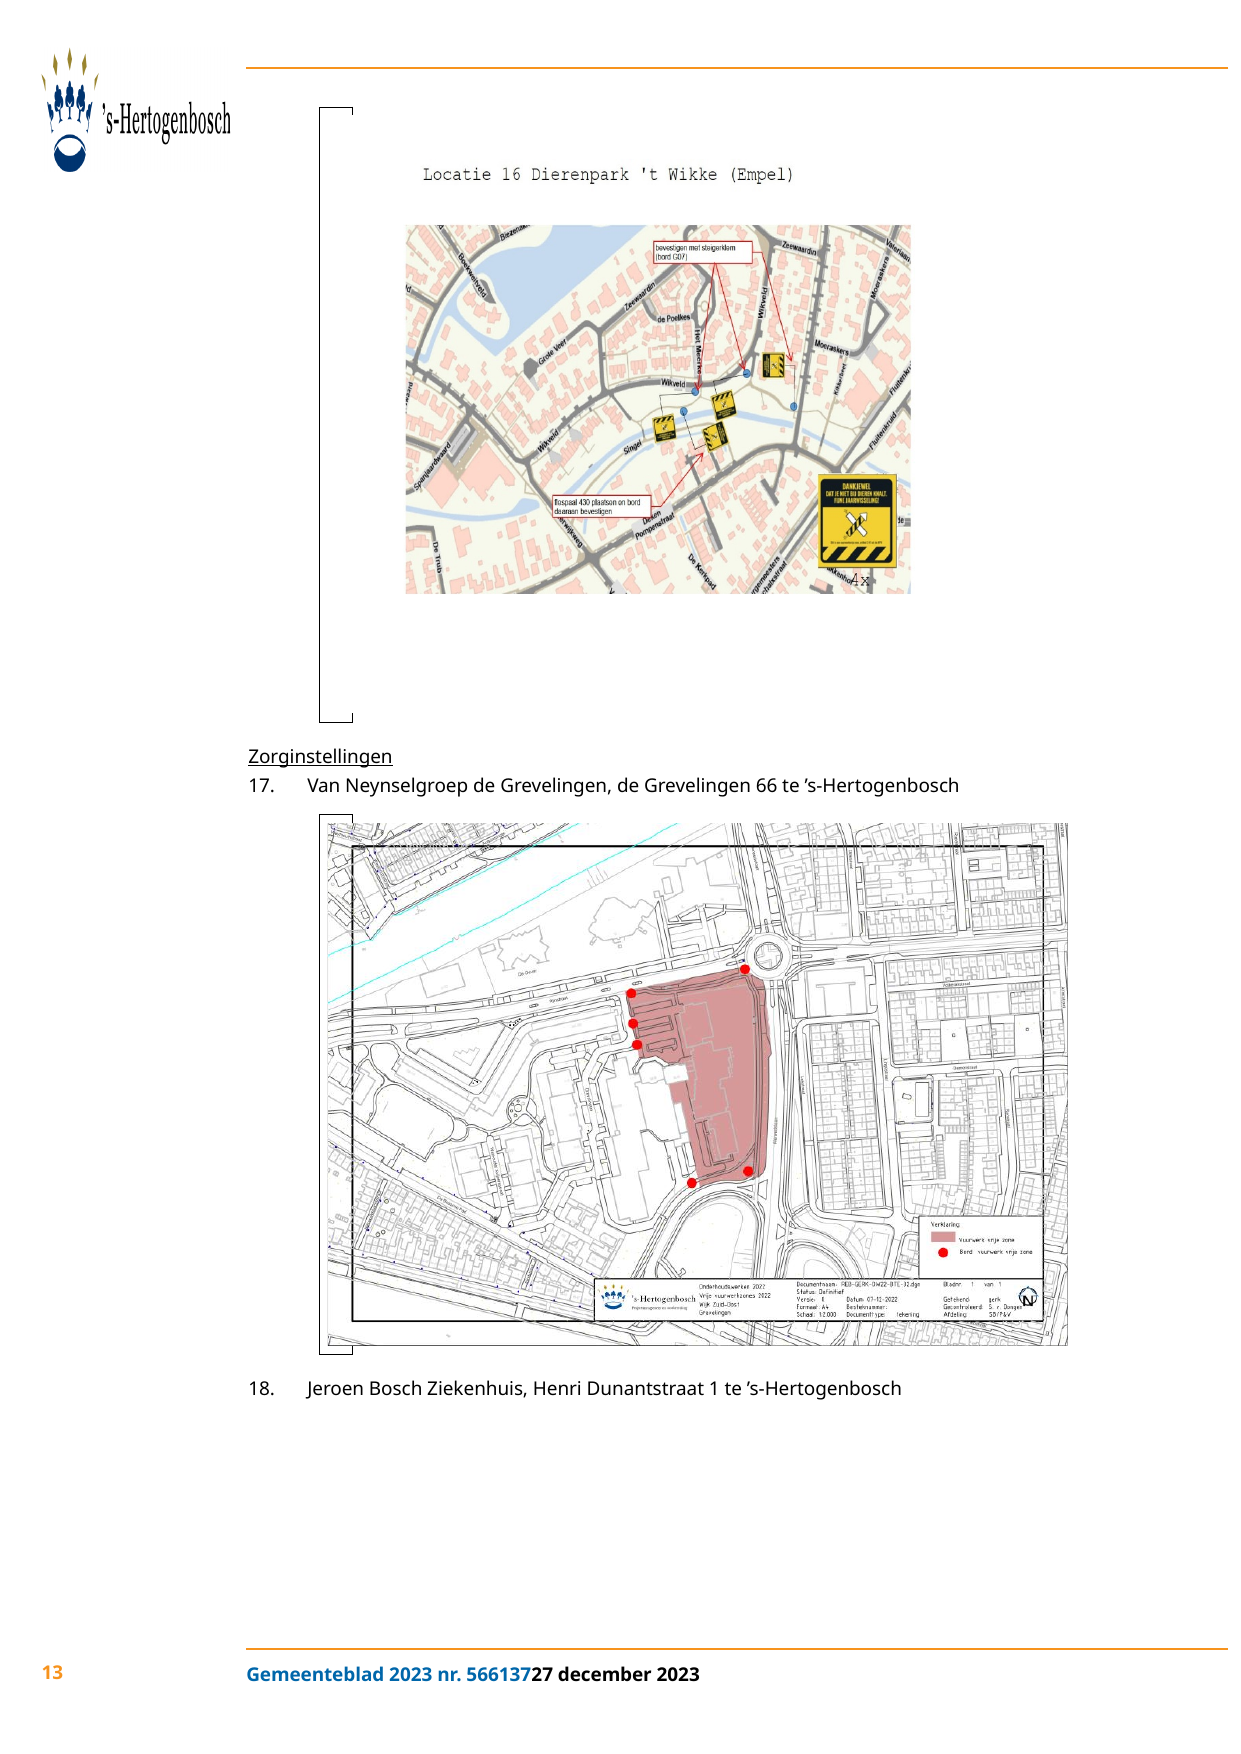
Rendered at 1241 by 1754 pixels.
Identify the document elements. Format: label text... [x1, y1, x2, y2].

picture [327, 115, 1016, 713]
picture [327, 823, 1068, 1346]
picture [41, 47, 231, 172]
text Zorginstellingen [248, 743, 1152, 769]
list Jeroen Bosch Ziekenhuis, Henri Dunantstraat 1 te ’s-Hertogenbosch [248, 1375, 1152, 1401]
list Van Neynselgroep de Grevelingen, de Grevelingen 66 te ’s-Hertogenbosch [248, 773, 1152, 798]
